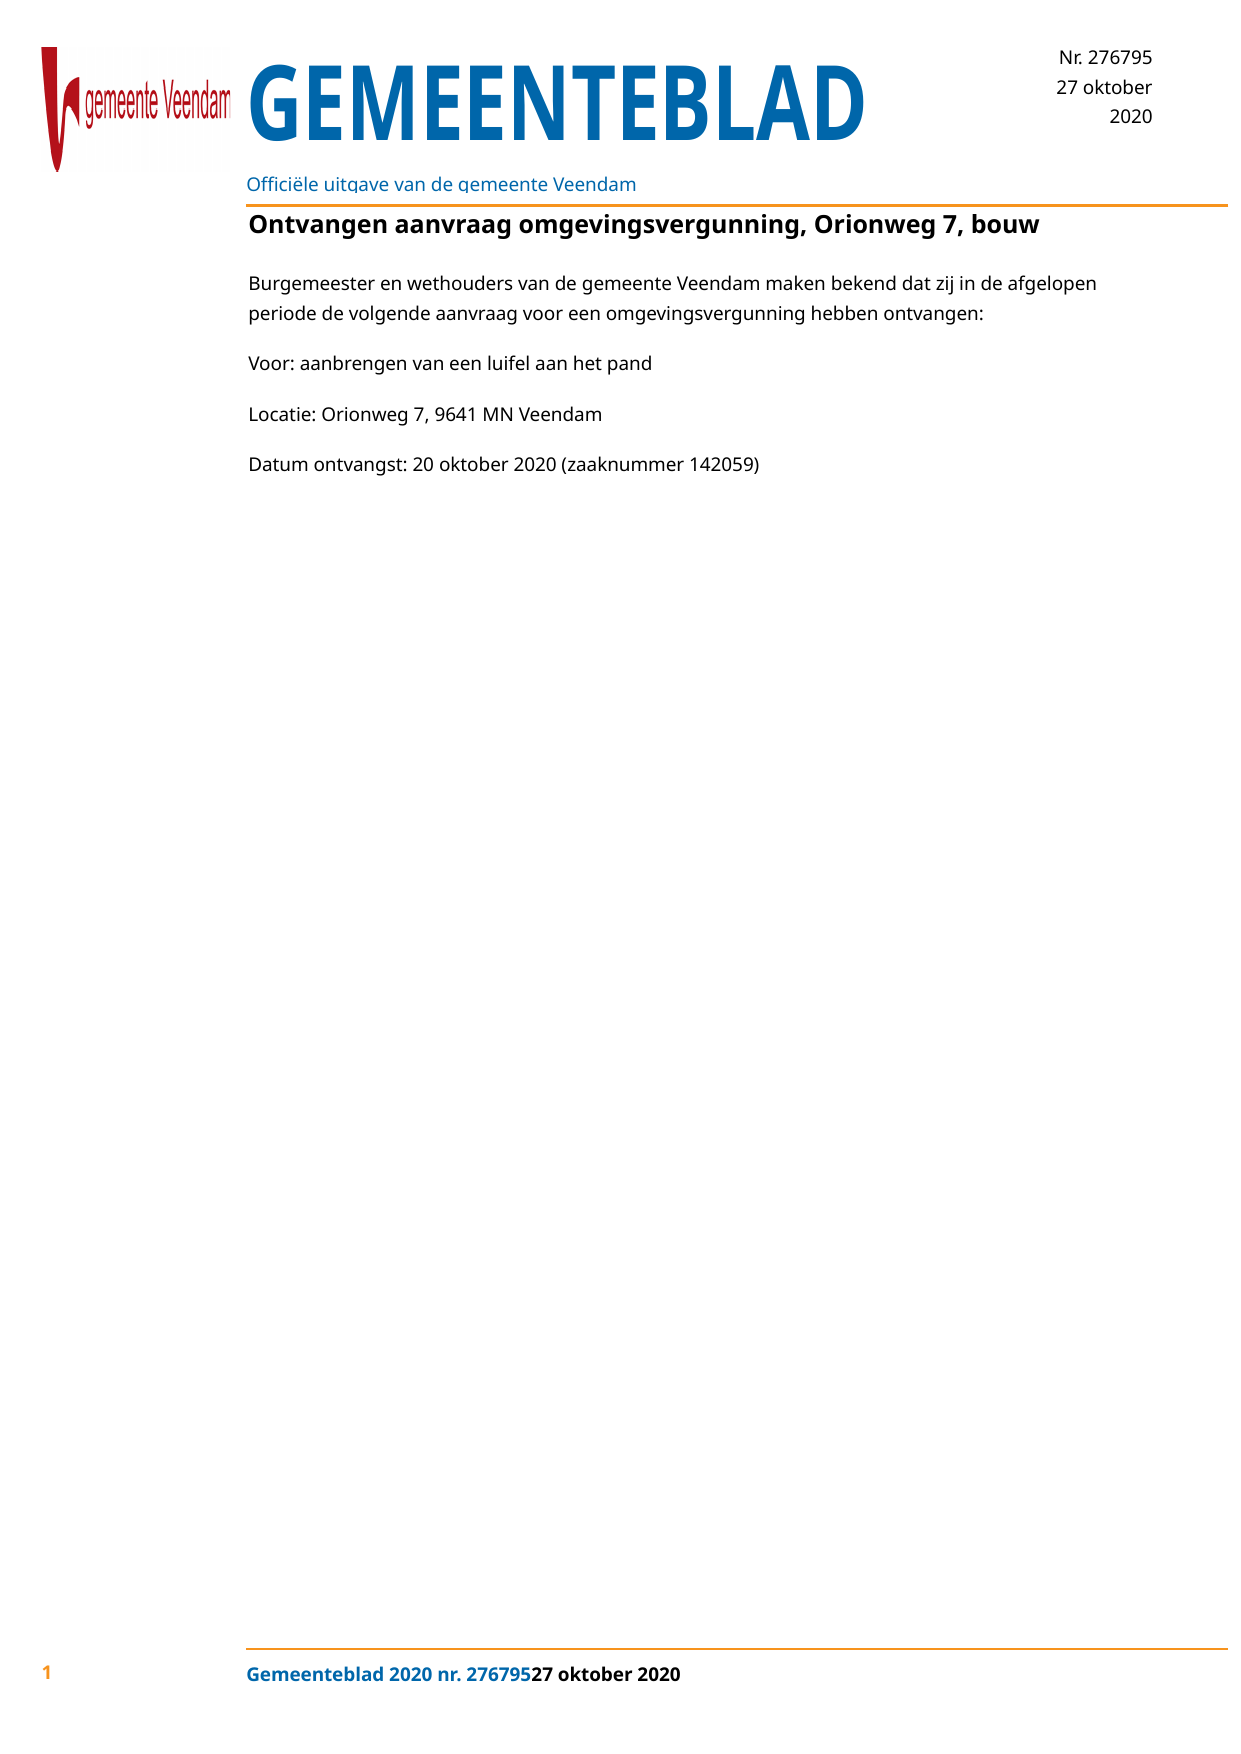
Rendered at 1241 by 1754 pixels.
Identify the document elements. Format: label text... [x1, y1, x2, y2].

text Datum ontvangst: 20 oktober 2020 (zaaknummer 142059) [248, 451, 1152, 477]
picture [41, 47, 231, 172]
text Ontvangen aanvraag omgevingsvergunning, Orionweg 7, bouw [248, 207, 1152, 241]
text Voor: aanbrengen van een luifel aan het pand [248, 350, 1152, 376]
text Locatie: Orionweg 7, 9641 MN Veendam [248, 401, 1152, 426]
text Burgemeester en wethouders van de gemeente Veendam maken bekend dat zij in de afgelopen periode de volgende aanvraag voor een omgevingsvergunning hebben ontvangen: [248, 270, 1152, 326]
